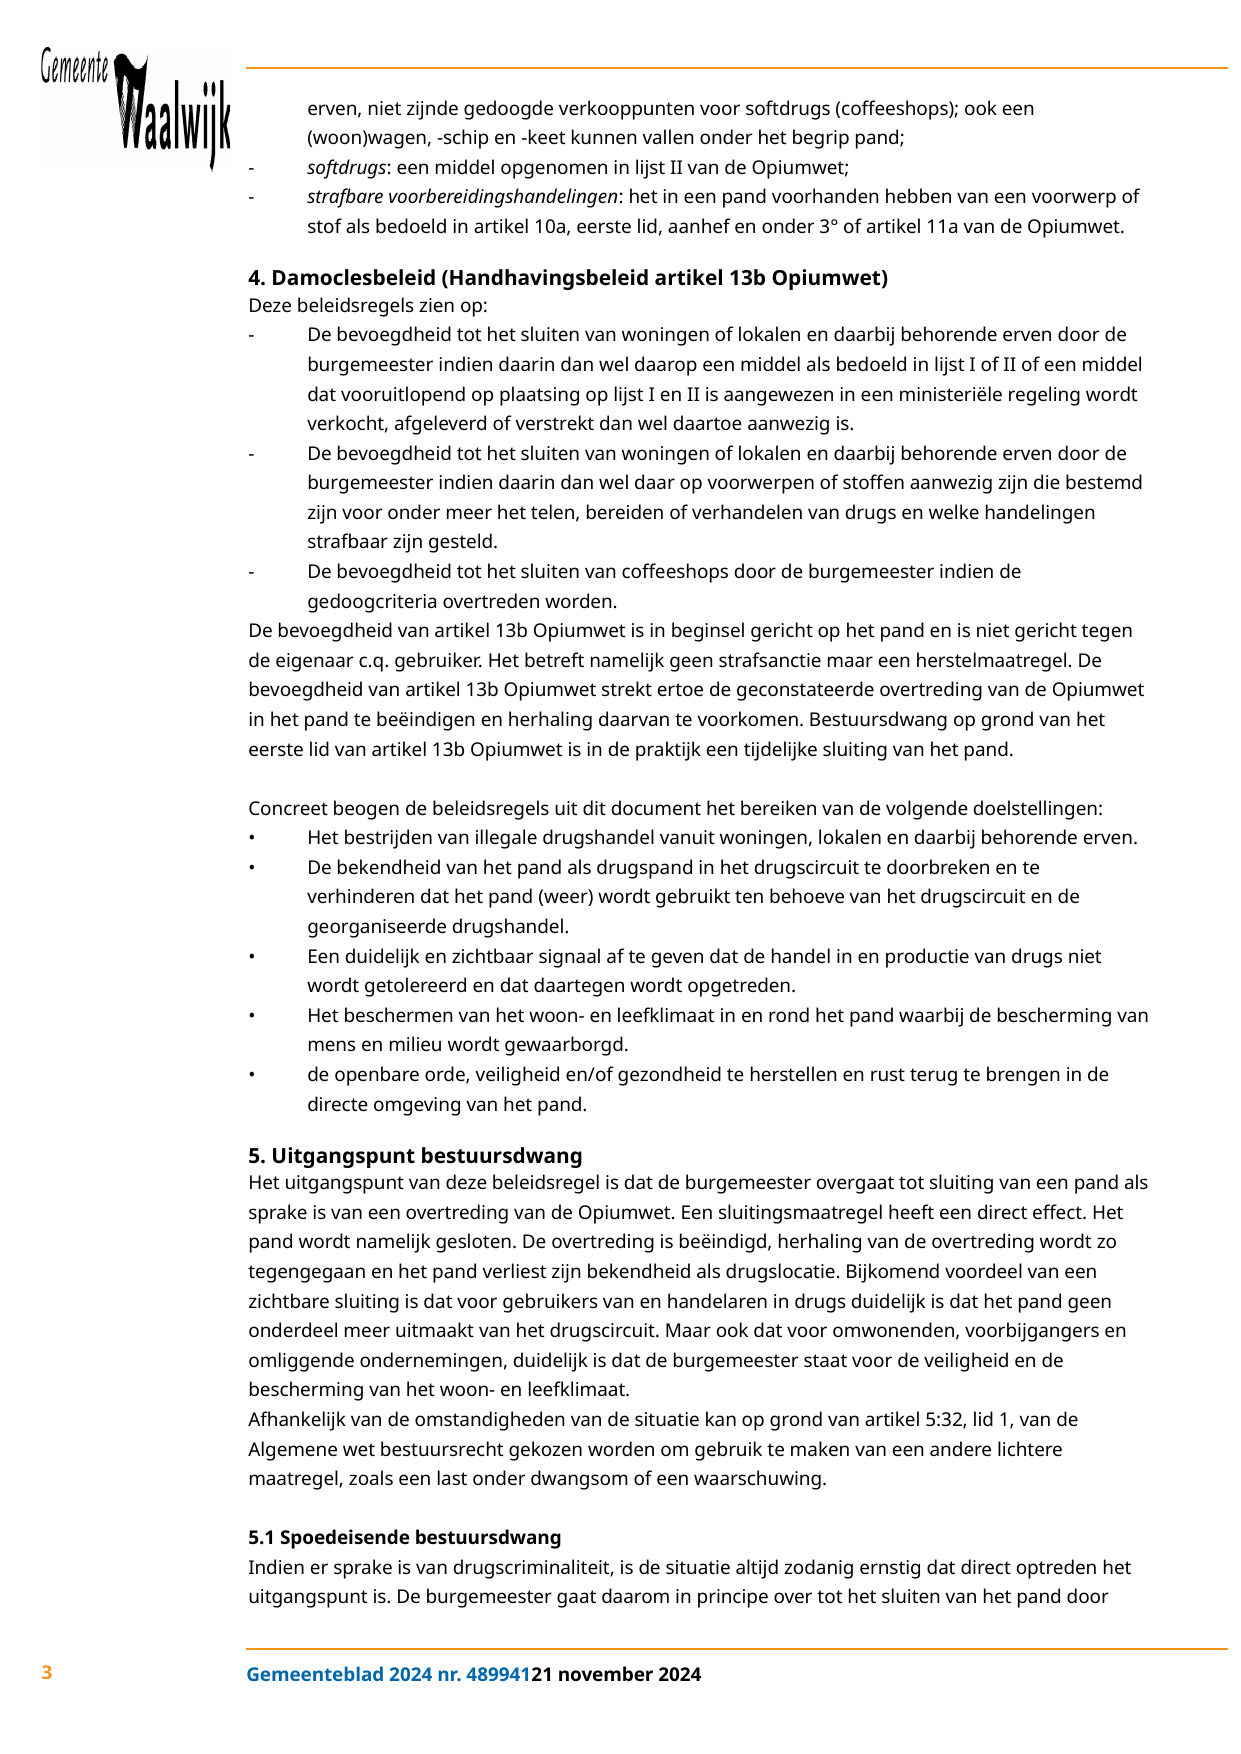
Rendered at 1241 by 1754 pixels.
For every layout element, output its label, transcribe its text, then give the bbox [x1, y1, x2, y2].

text Indien er sprake is van drugscriminaliteit, is de situatie altijd zodanig ernstig dat direct optreden het uitgangspunt is. De burgemeester gaat daarom in principe over tot het sluiten van het pand door [248, 1554, 1152, 1609]
text De bevoegdheid van artikel 13b Opiumwet is in beginsel gericht op het pand en is niet gericht tegen de eigenaar c.q. gebruiker. Het betreft namelijk geen strafsanctie maar een herstelmaatregel. De bevoegdheid van artikel 13b Opiumwet strekt ertoe de geconstateerde overtreding van de Opiumwet in het pand te beëindigen en herhaling daarvan te voorkomen. Bestuursdwang op grond van het eerste lid van artikel 13b Opiumwet is in de praktijk een tijdelijke sluiting van het pand. [248, 617, 1152, 761]
list De bevoegdheid tot het sluiten van coffeeshops door de burgemeester indien de gedoogcriteria overtreden worden. [248, 558, 1152, 613]
list Een duidelijk en zichtbaar signaal af te geven dat de handel in en productie van drugs niet wordt getolereerd en dat daartegen wordt opgetreden. [248, 943, 1152, 998]
list strafbare voorbereidingshandelingen: het in een pand voorhanden hebben van een voorwerp of stof als bedoeld in artikel 10a, eerste lid, aanhef en onder 3° of artikel 11a van de Opiumwet. [248, 183, 1152, 239]
text 5.1 Spoedeisende bestuursdwang [248, 1524, 1152, 1550]
list erven, niet zijnde gedoogde verkooppunten voor softdrugs (coffeeshops); ook een (woon)wagen, -schip en -keet kunnen vallen onder het begrip pand; [248, 95, 1152, 150]
text 5. Uitgangspunt bestuursdwang [248, 1141, 1152, 1169]
list de openbare orde, veiligheid en/of gezondheid te herstellen en rust terug te brengen in de directe omgeving van het pand. [248, 1061, 1152, 1116]
list Het bestrijden van illegale drugshandel vanuit woningen, lokalen en daarbij behorende erven. [248, 824, 1152, 850]
list De bevoegdheid tot het sluiten van woningen of lokalen en daarbij behorende erven door de burgemeester indien daarin dan wel daarop een middel als bedoeld in lijst I of II of een middel dat vooruitlopend op plaatsing op lijst I en II is aangewezen in een ministeriële regeling wordt verkocht, afgeleverd of verstrekt dan wel daartoe aanwezig is. [248, 322, 1152, 436]
list softdrugs: een middel opgenomen in lijst II van de Opiumwet; [248, 154, 1152, 180]
picture [41, 47, 231, 172]
text Afhankelijk van de omstandigheden van de situatie kan op grond van artikel 5:32, lid 1, van de Algemene wet bestuursrecht gekozen worden om gebruik te maken van een andere lichtere maatregel, zoals een last onder dwangsom of een waarschuwing. [248, 1406, 1152, 1491]
text 4. Damoclesbeleid (Handhavingsbeleid artikel 13b Opiumwet) [248, 263, 1152, 292]
text Het uitgangspunt van deze beleidsregel is dat de burgemeester overgaat tot sluiting van een pand als sprake is van een overtreding van de Opiumwet. Een sluitingsmaatregel heeft een direct effect. Het pand wordt namelijk gesloten. De overtreding is beëindigd, herhaling van de overtreding wordt zo tegengegaan en het pand verliest zijn bekendheid als drugslocatie. Bijkomend voordeel van een zichtbare sluiting is dat voor gebruikers van en handelaren in drugs duidelijk is dat het pand geen onderdeel meer uitmaakt van het drugscircuit. Maar ook dat voor omwonenden, voorbijgangers en omliggende ondernemingen, duidelijk is dat de burgemeester staat voor de veiligheid en de bescherming van het woon- en leefklimaat. [248, 1169, 1152, 1402]
list De bekendheid van het pand als drugspand in het drugscircuit te doorbreken en te verhinderen dat het pand (weer) wordt gebruikt ten behoeve van het drugscircuit en de georganiseerde drugshandel. [248, 854, 1152, 939]
text Deze beleidsregels zien op: [248, 292, 1152, 318]
list De bevoegdheid tot het sluiten van woningen of lokalen en daarbij behorende erven door de burgemeester indien daarin dan wel daar op voorwerpen of stoffen aanwezig zijn die bestemd zijn voor onder meer het telen, bereiden of verhandelen van drugs en welke handelingen strafbaar zijn gesteld. [248, 440, 1152, 554]
text Concreet beogen de beleidsregels uit dit document het bereiken van de volgende doelstellingen: [248, 795, 1152, 821]
list Het beschermen van het woon- en leefklimaat in en rond het pand waarbij de bescherming van mens en milieu wordt gewaarborgd. [248, 1002, 1152, 1057]
